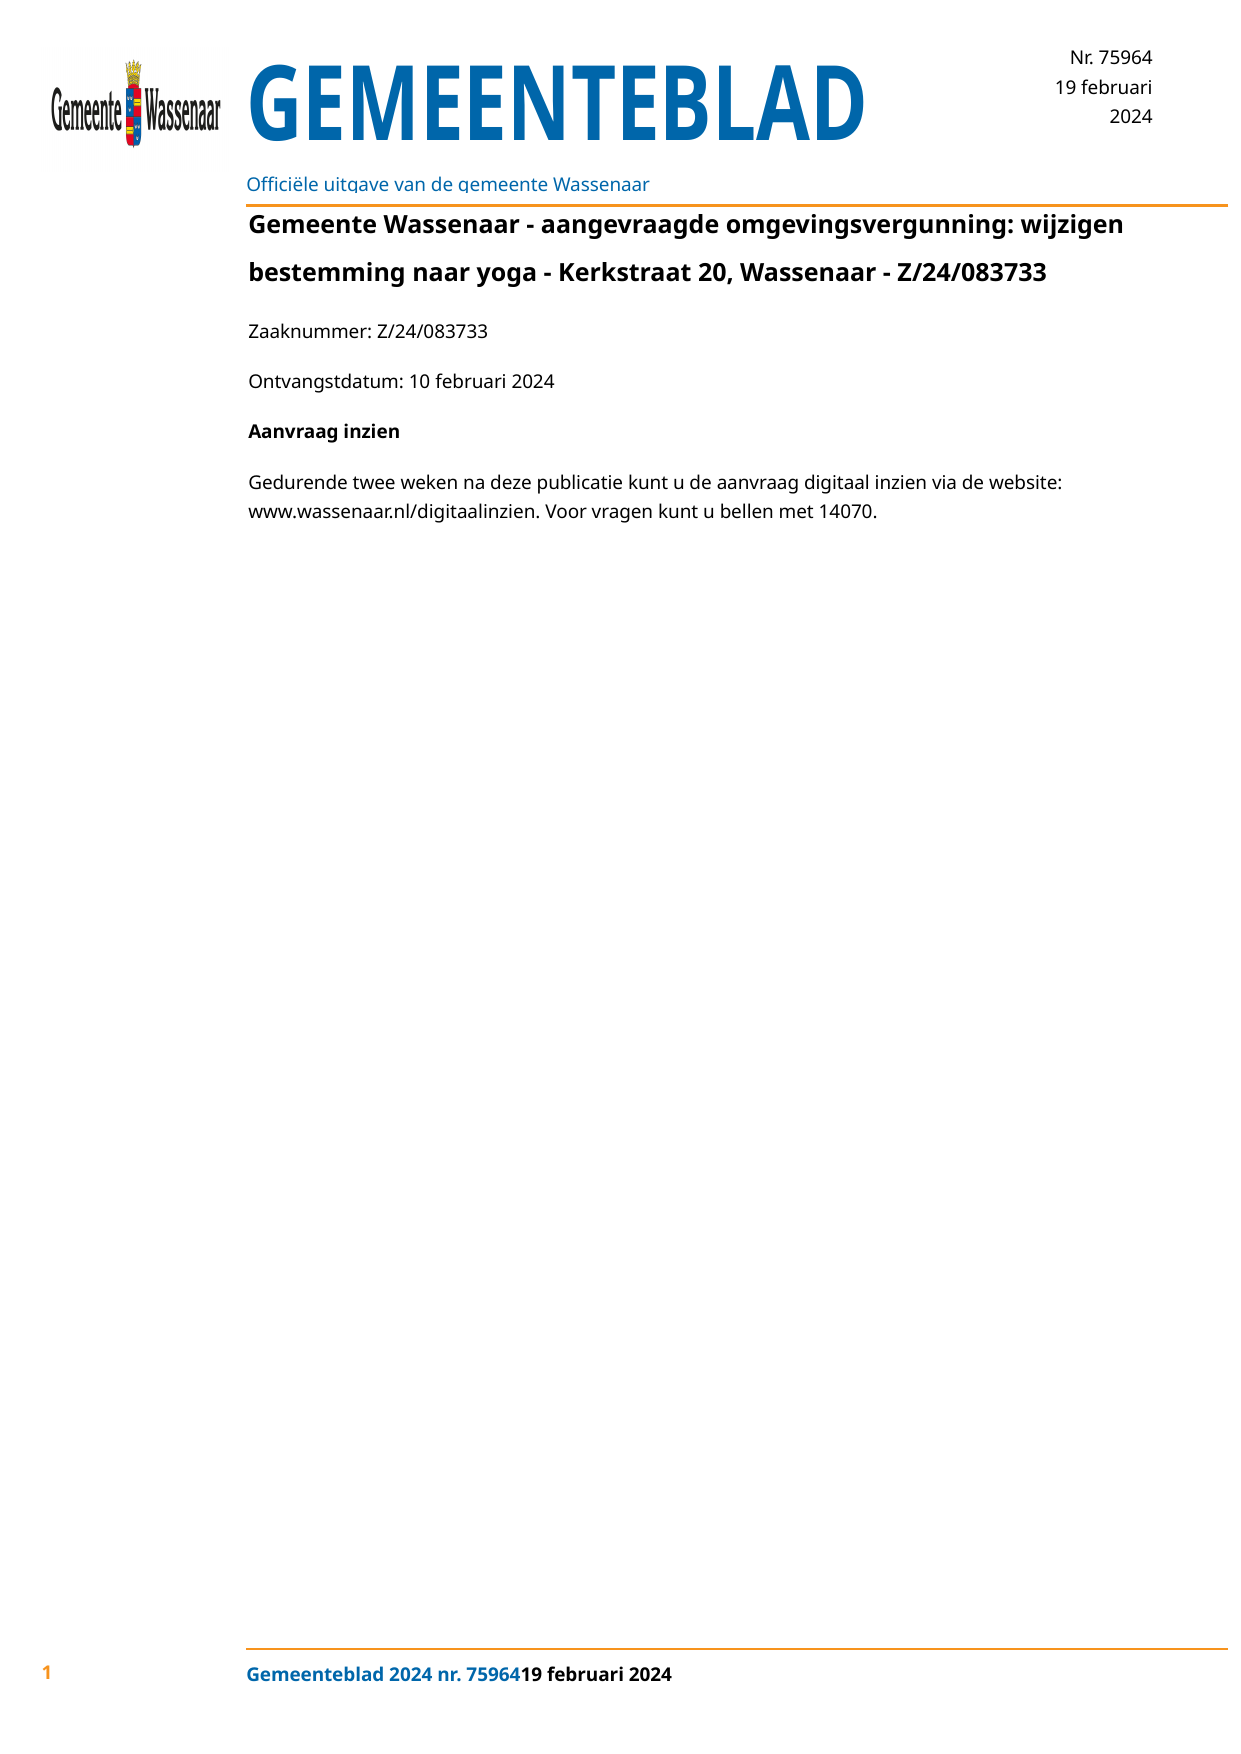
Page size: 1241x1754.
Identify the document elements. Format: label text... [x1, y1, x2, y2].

text Aanvraag inzien [248, 419, 1152, 444]
text Ontvangstdatum: 10 februari 2024 [248, 368, 1152, 394]
text Zaaknummer: Z/24/083733 [248, 318, 1152, 344]
picture [41, 47, 231, 172]
text Gemeente Wassenaar - aangevraagde omgevingsvergunning: wijzigen bestemming naar yoga - Kerkstraat 20, Wassenaar - Z/24/083733 [248, 207, 1152, 288]
text Gedurende twee weken na deze publicatie kunt u de aanvraag digitaal inzien via de website: www.wassenaar.nl/digitaalinzien. Voor vragen kunt u bellen met 14070. [248, 469, 1152, 524]
